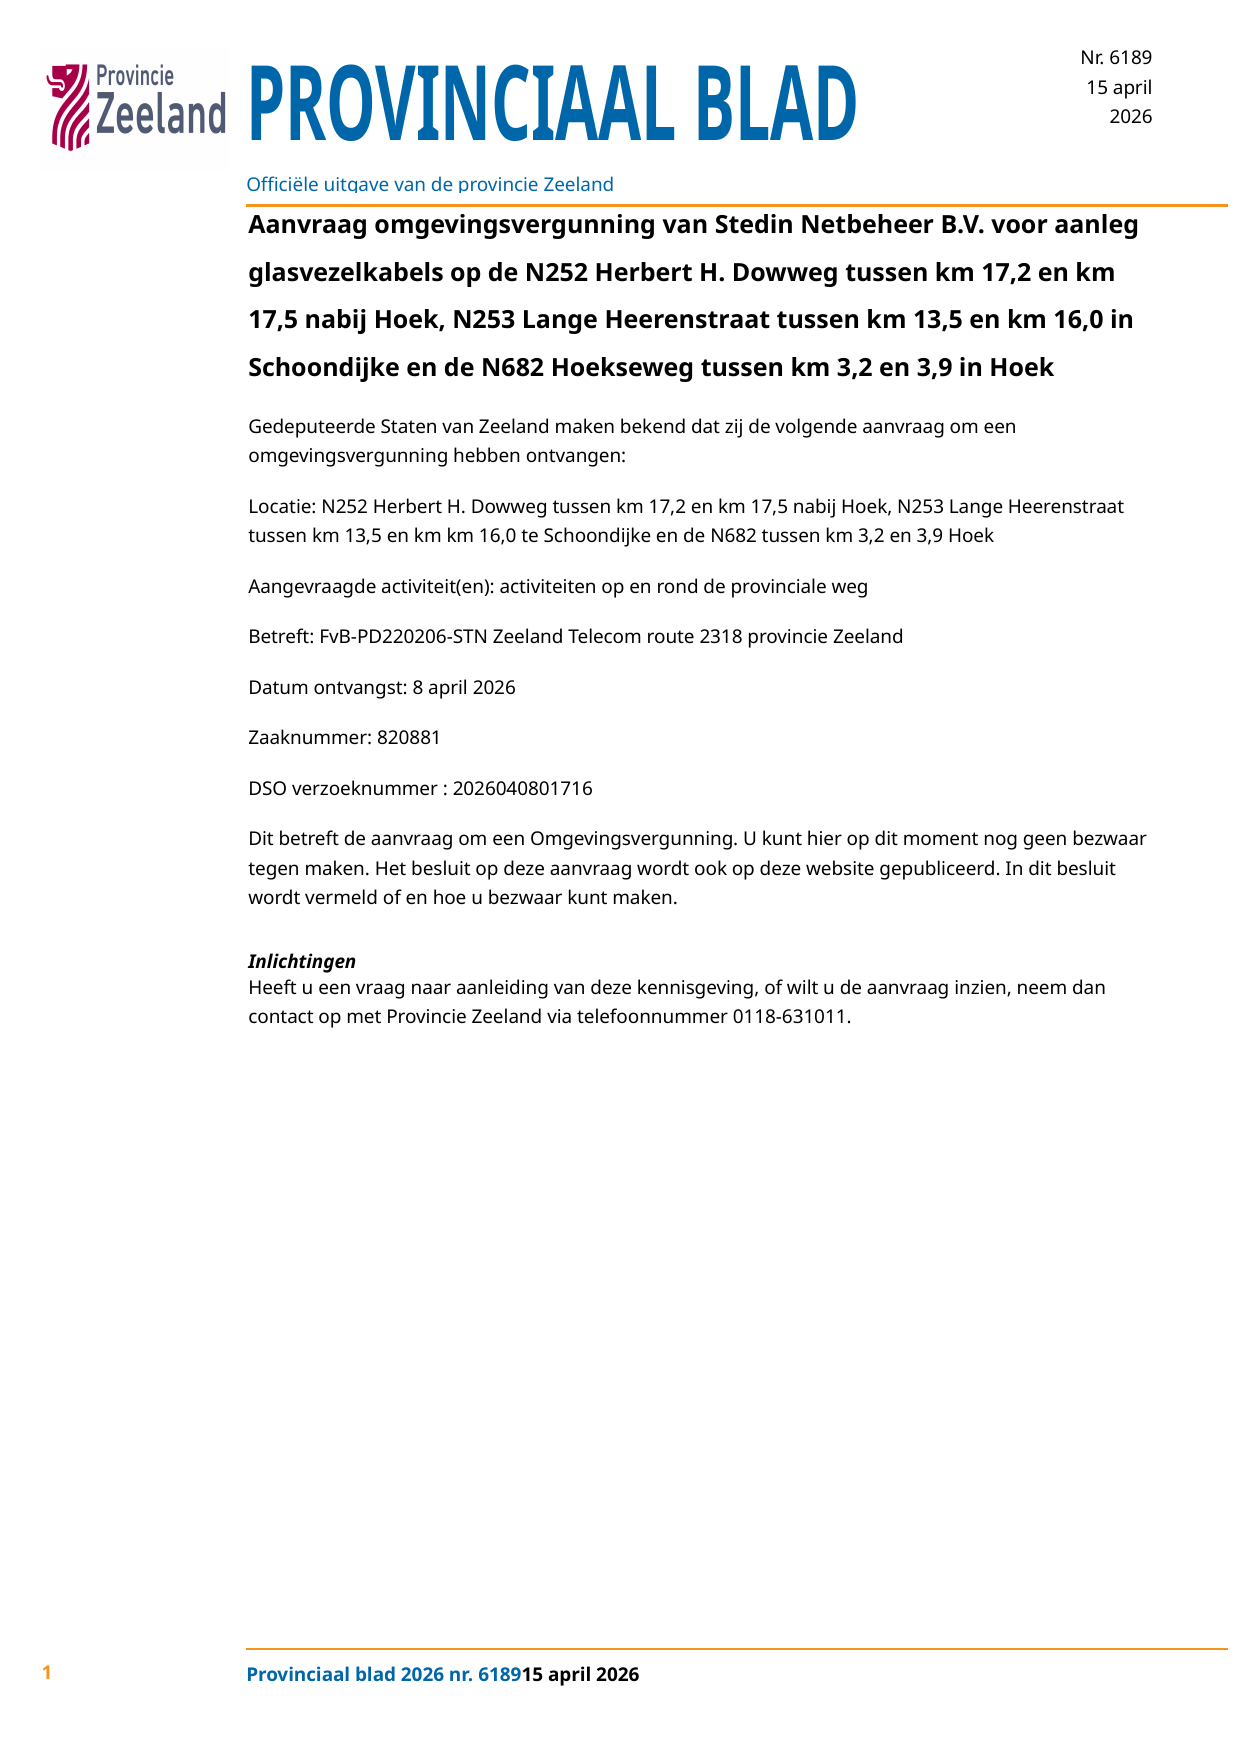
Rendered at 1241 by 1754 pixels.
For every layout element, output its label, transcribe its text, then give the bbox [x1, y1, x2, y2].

text Inlichtingen [248, 948, 1152, 974]
text Aanvraag omgevingsvergunning van Stedin Netbeheer B.V. voor aanleg glasvezelkabels op de N252 Herbert H. Dowweg tussen km 17,2 en km 17,5 nabij Hoek, N253 Lange Heerenstraat tussen km 13,5 en km 16,0 in Schoondijke en de N682 Hoekseweg tussen km 3,2 en 3,9 in Hoek [248, 207, 1152, 384]
picture [41, 47, 231, 172]
text DSO verzoeknummer : 2026040801716 [248, 775, 1152, 801]
text Locatie: N252 Herbert H. Dowweg tussen km 17,2 en km 17,5 nabij Hoek, N253 Lange Heerenstraat tussen km 13,5 en km km 16,0 te Schoondijke en de N682 tussen km 3,2 en 3,9 Hoek [248, 493, 1152, 548]
text Gedeputeerde Staten van Zeeland maken bekend dat zij de volgende aanvraag om een omgevingsvergunning hebben ontvangen: [248, 413, 1152, 468]
text Dit betreft de aanvraag om een Omgevingsvergunning. U kunt hier op dit moment nog geen bezwaar tegen maken. Het besluit op deze aanvraag wordt ook op deze website gepubliceerd. In dit besluit wordt vermeld of en hoe u bezwaar kunt maken. [248, 825, 1152, 910]
text Datum ontvangst: 8 april 2026 [248, 674, 1152, 700]
text Zaaknummer: 820881 [248, 724, 1152, 750]
text Aangevraagde activiteit(en): activiteiten op en rond de provinciale weg [248, 573, 1152, 599]
text Heeft u een vraag naar aanleiding van deze kennisgeving, of wilt u de aanvraag inzien, neem dan contact op met Provincie Zeeland via telefoonnummer 0118-631011. [248, 974, 1152, 1029]
text Betreft: FvB-PD220206-STN Zeeland Telecom route 2318 provincie Zeeland [248, 623, 1152, 649]
